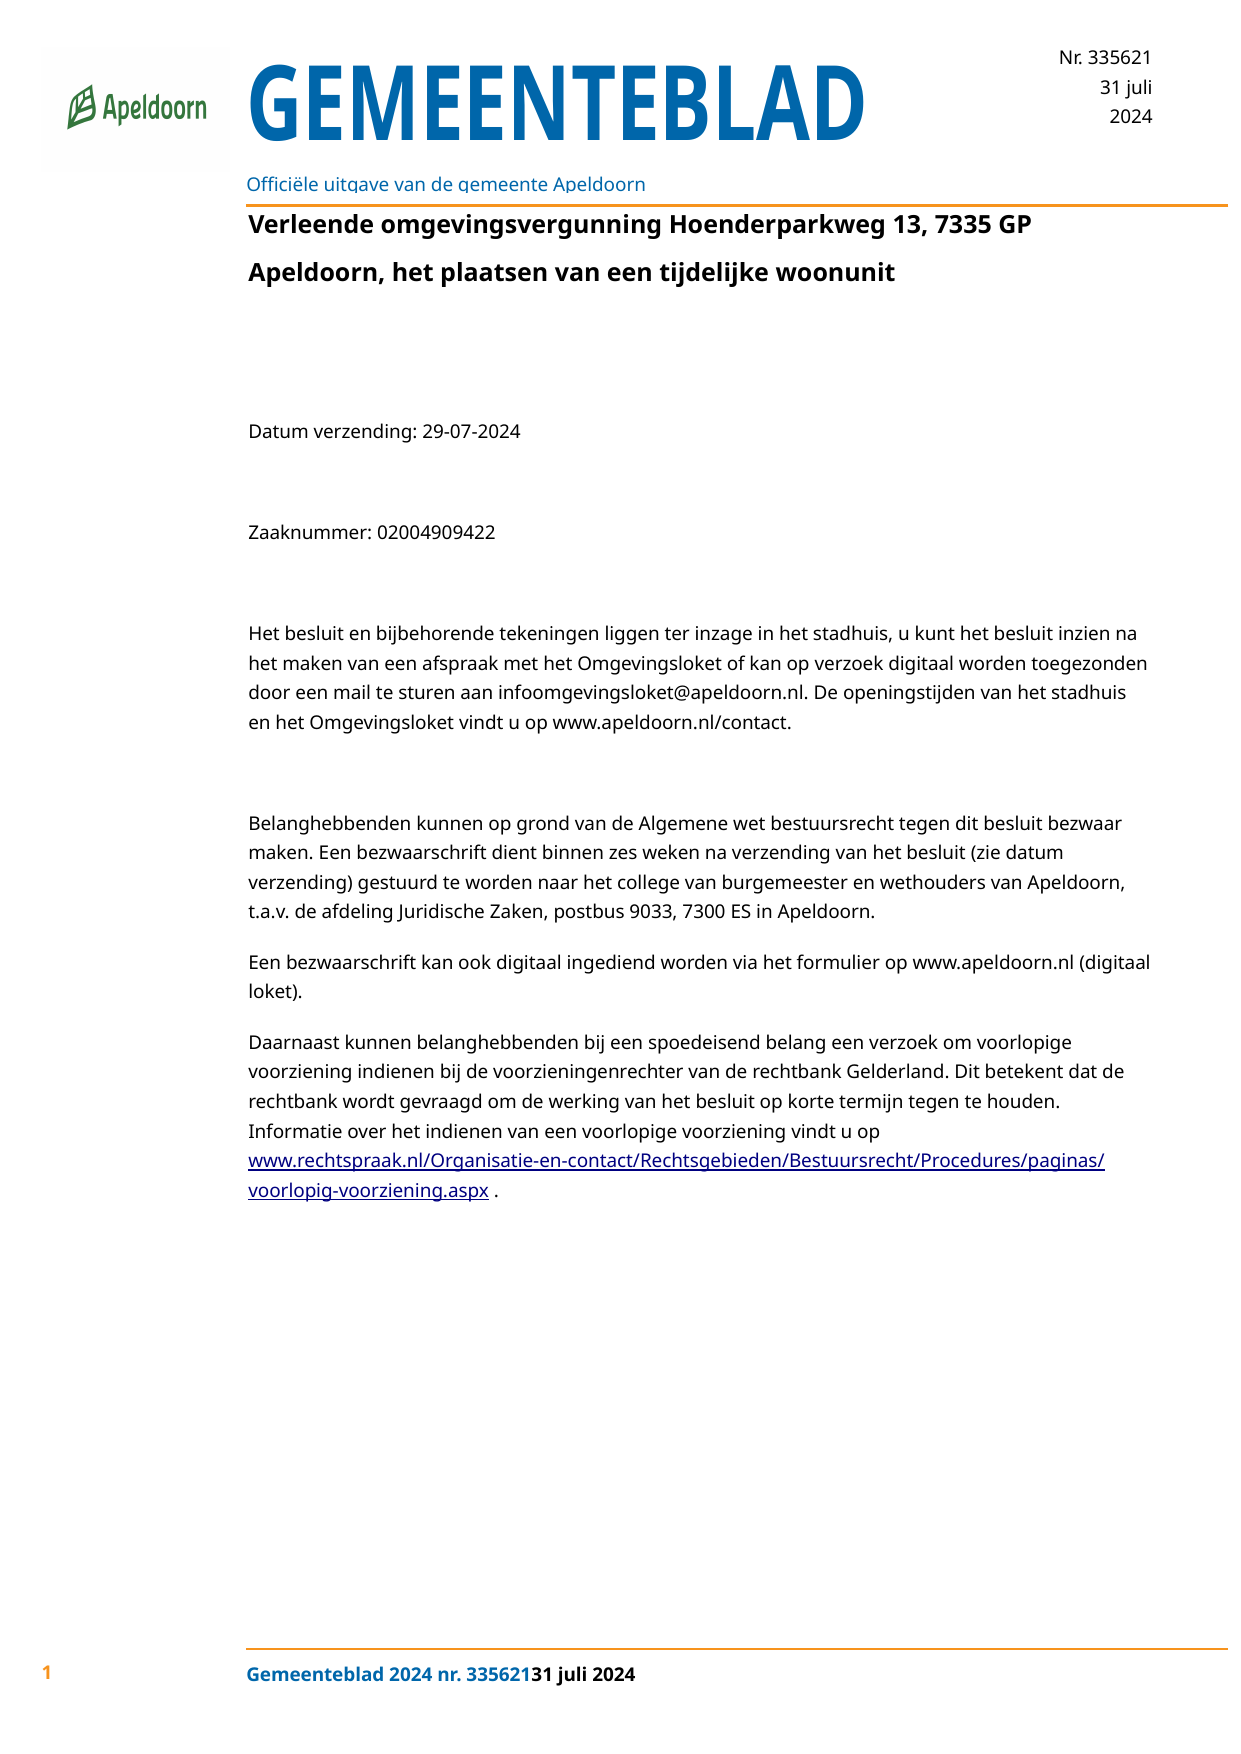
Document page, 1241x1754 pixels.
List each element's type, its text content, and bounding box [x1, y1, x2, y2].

text Datum verzending: 29-07-2024 [248, 419, 1152, 444]
text Daarnaast kunnen belanghebbenden bij een spoedeisend belang een verzoek om voorlopige voorziening indienen bij de voorzieningenrechter van de rechtbank Gelderland. Dit betekent dat de rechtbank wordt gevraagd om de werking van het besluit op korte termijn tegen te houden. Informatie over het indienen van een voorlopige voorziening vindt u op www.rechtspraak.nl/Organisatie-en-contact/Rechtsgebieden/Bestuursrecht/Procedures/paginas/voorlopig-voorziening.aspx . [248, 1029, 1152, 1203]
text Zaaknummer: 02004909422 [248, 519, 1152, 545]
text Verleende omgevingsvergunning Hoenderparkweg 13, 7335 GP Apeldoorn, het plaatsen van een tijdelijke woonunit [248, 207, 1152, 288]
text Een bezwaarschrift kan ook digitaal ingediend worden via het formulier op www.apeldoorn.nl (digitaal loket). [248, 949, 1152, 1004]
text Het besluit en bijbehorende tekeningen liggen ter inzage in het stadhuis, u kunt het besluit inzien na het maken van een afspraak met het Omgevingsloket of kan op verzoek digitaal worden toegezonden door een mail te sturen aan infoomgevingsloket@apeldoorn.nl. De openingstijden van het stadhuis en het Omgevingsloket vindt u op www.apeldoorn.nl/contact. [248, 620, 1152, 735]
picture [41, 47, 231, 172]
text Belanghebbenden kunnen op grond van de Algemene wet bestuursrecht tegen dit besluit bezwaar maken. Een bezwaarschrift dient binnen zes weken na verzending van het besluit (zie datum verzending) gestuurd te worden naar het college van burgemeester en wethouders van Apeldoorn, t.a.v. de afdeling Juridische Zaken, postbus 9033, 7300 ES in Apeldoorn. [248, 810, 1152, 924]
